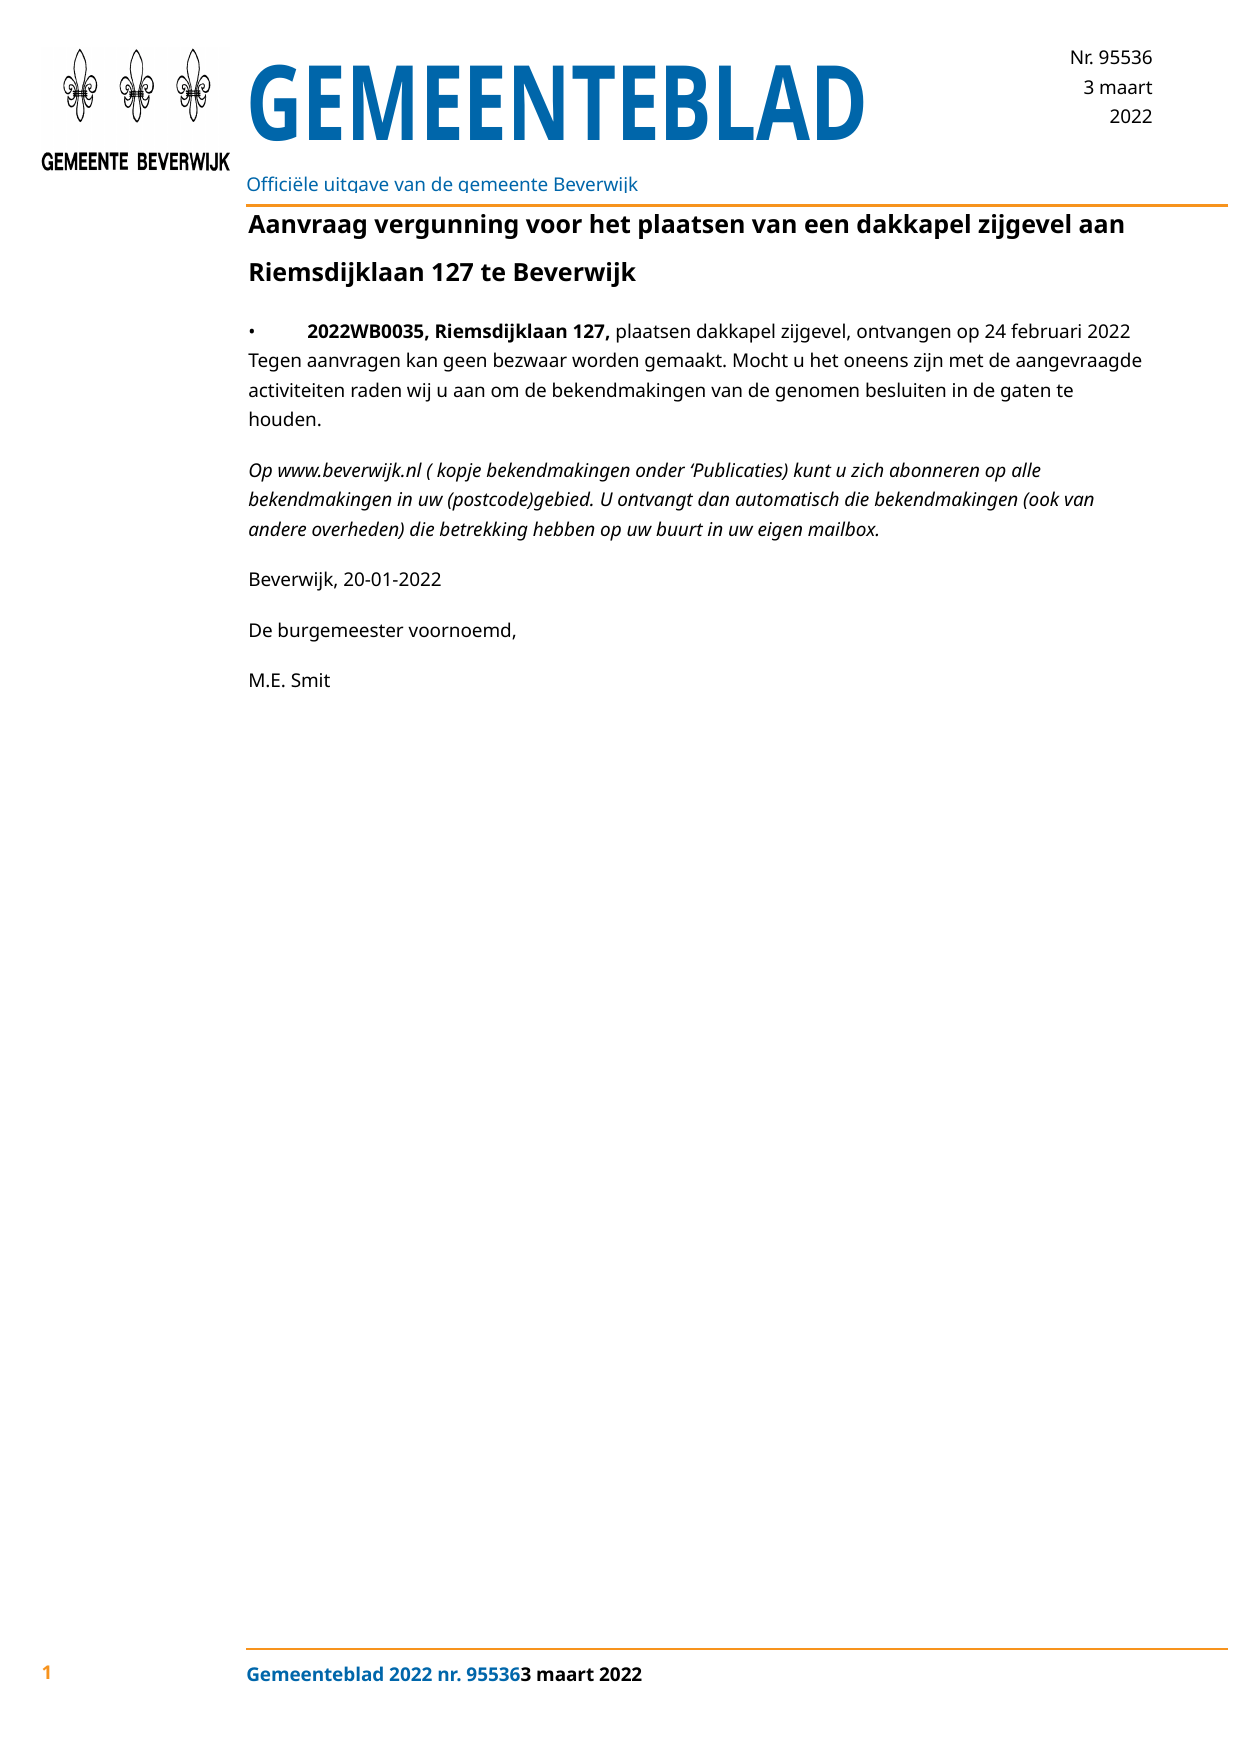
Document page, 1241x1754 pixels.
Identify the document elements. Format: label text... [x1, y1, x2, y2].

text Tegen aanvragen kan geen bezwaar worden gemaakt. Mocht u het oneens zijn met de aangevraagde activiteiten raden wij u aan om de bekendmakingen van de genomen besluiten in de gaten te houden. [248, 347, 1152, 432]
text De burgemeester voornoemd, [248, 617, 1152, 643]
list 2022WB0035, Riemsdijklaan 127, plaatsen dakkapel zijgevel, ontvangen op 24 februari 2022 [248, 318, 1152, 344]
picture [41, 47, 231, 172]
text Beverwijk, 20-01-2022 [248, 567, 1152, 592]
text Aanvraag vergunning voor het plaatsen van een dakkapel zijgevel aan Riemsdijklaan 127 te Beverwijk [248, 207, 1152, 288]
text M.E. Smit [248, 667, 1152, 693]
text Op www.beverwijk.nl ( kopje bekendmakingen onder ‘Publicaties) kunt u zich abonneren op alle bekendmakingen in uw (postcode)gebied. U ontvangt dan automatisch die bekendmakingen (ook van andere overheden) die betrekking hebben op uw buurt in uw eigen mailbox. [248, 457, 1152, 542]
